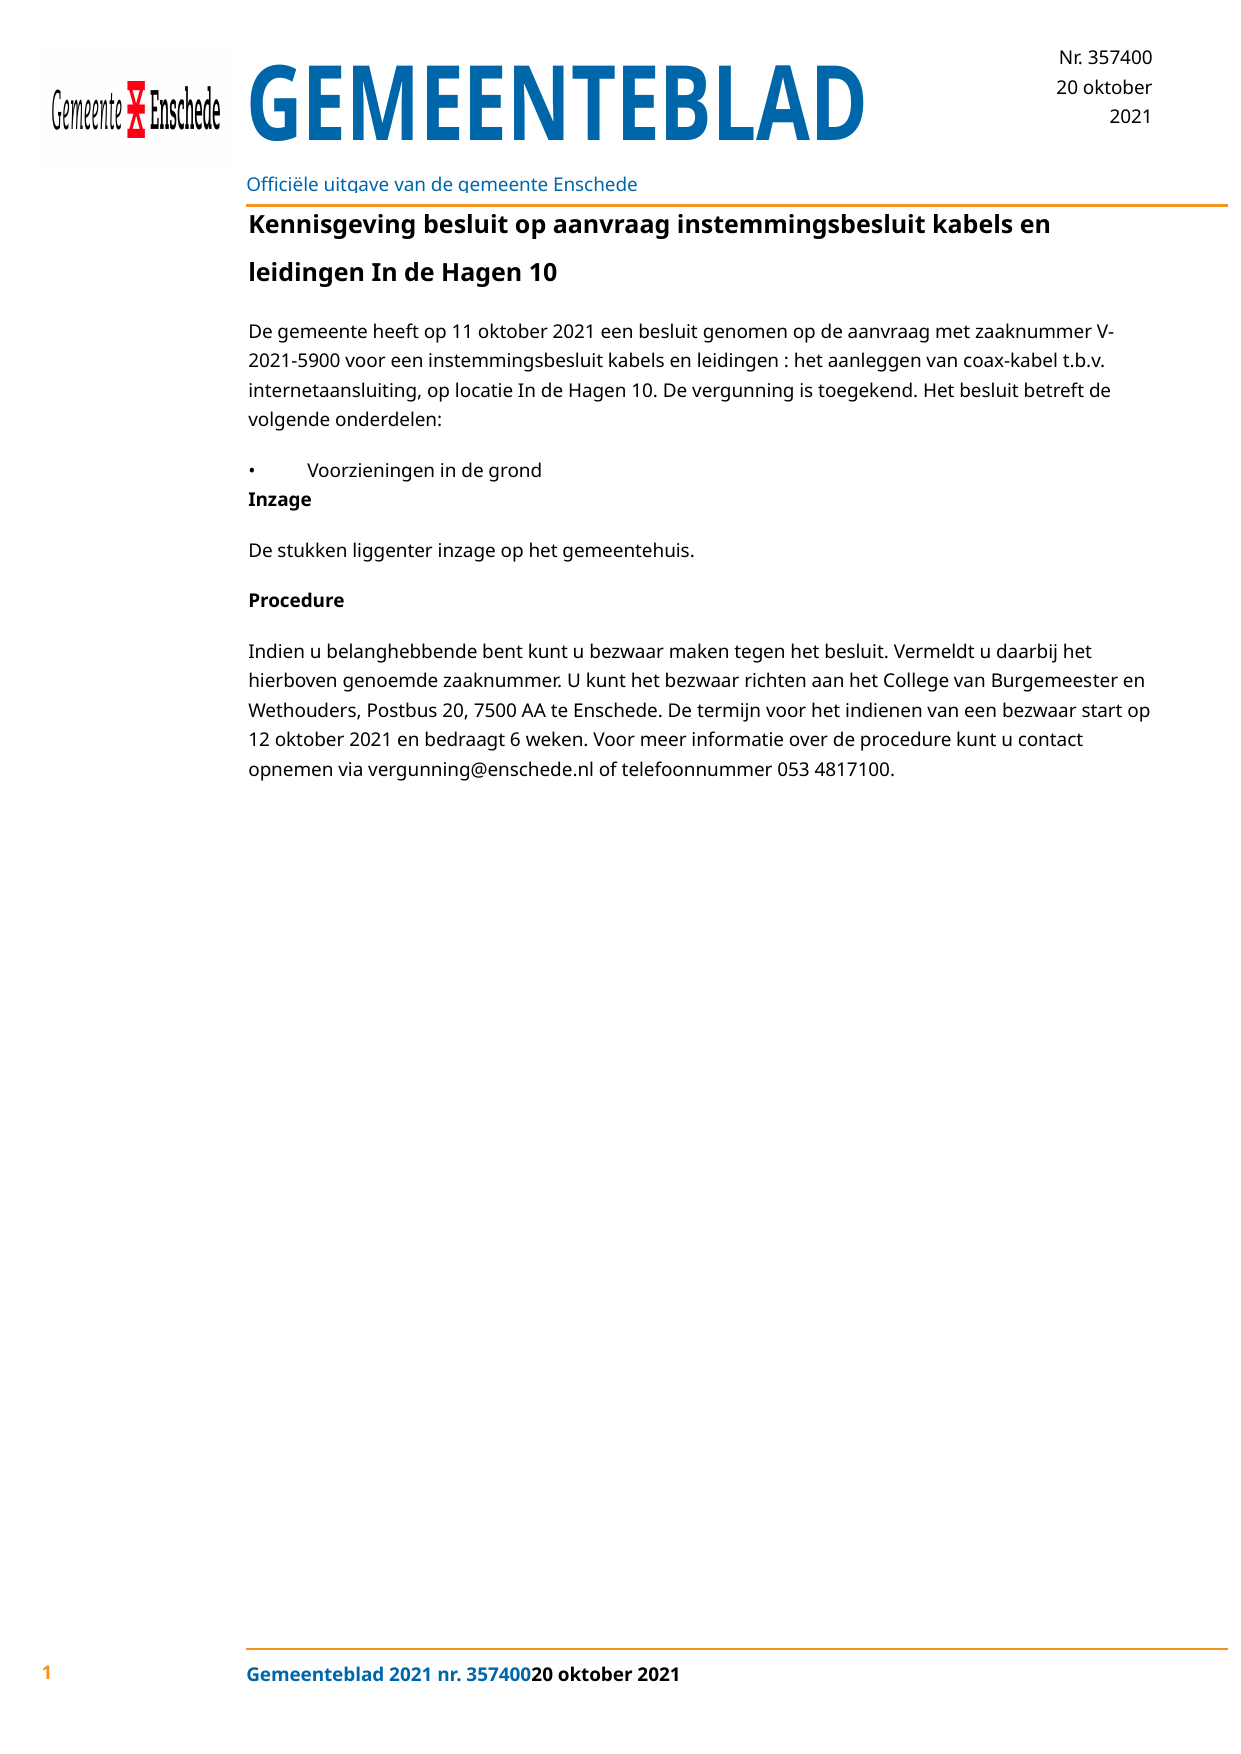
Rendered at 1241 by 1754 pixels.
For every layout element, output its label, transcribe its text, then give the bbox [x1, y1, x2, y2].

text De stukken liggenter inzage op het gemeentehuis. [248, 537, 1152, 563]
list Voorzieningen in de grond [248, 457, 1152, 483]
text Indien u belanghebbende bent kunt u bezwaar maken tegen het besluit. Vermeldt u daarbij het hierboven genoemde zaaknummer. U kunt het bezwaar richten aan het College van Burgemees­ter en Wethouders, Postbus 20, 7500 AA te Enschede. De termijn voor het indienen van een bezwaar start op 12 oktober 2021 en bedraagt 6 weken. Voor meer informatie over de procedure kunt u contact opnemen via vergunning@enschede.nl of telefoonnummer 053 4817100. [248, 638, 1152, 782]
text Kennisgeving besluit op aanvraag instemmingsbesluit kabels en leidingen In de Hagen 10 [248, 207, 1152, 288]
text Procedure [248, 587, 1152, 613]
picture [41, 47, 231, 172]
text Inzage [248, 487, 1152, 512]
text De gemeente heeft op 11 oktober 2021 een besluit genomen op de aanvraag met zaaknummer V-2021-5900 voor een instemmingsbesluit kabels en leidingen : het aanleggen van coax-kabel t.b.v. internetaansluiting, op locatie In de Hagen 10. De vergunning is toegekend. Het besluit betreft de volgende onderdelen: [248, 318, 1152, 432]
